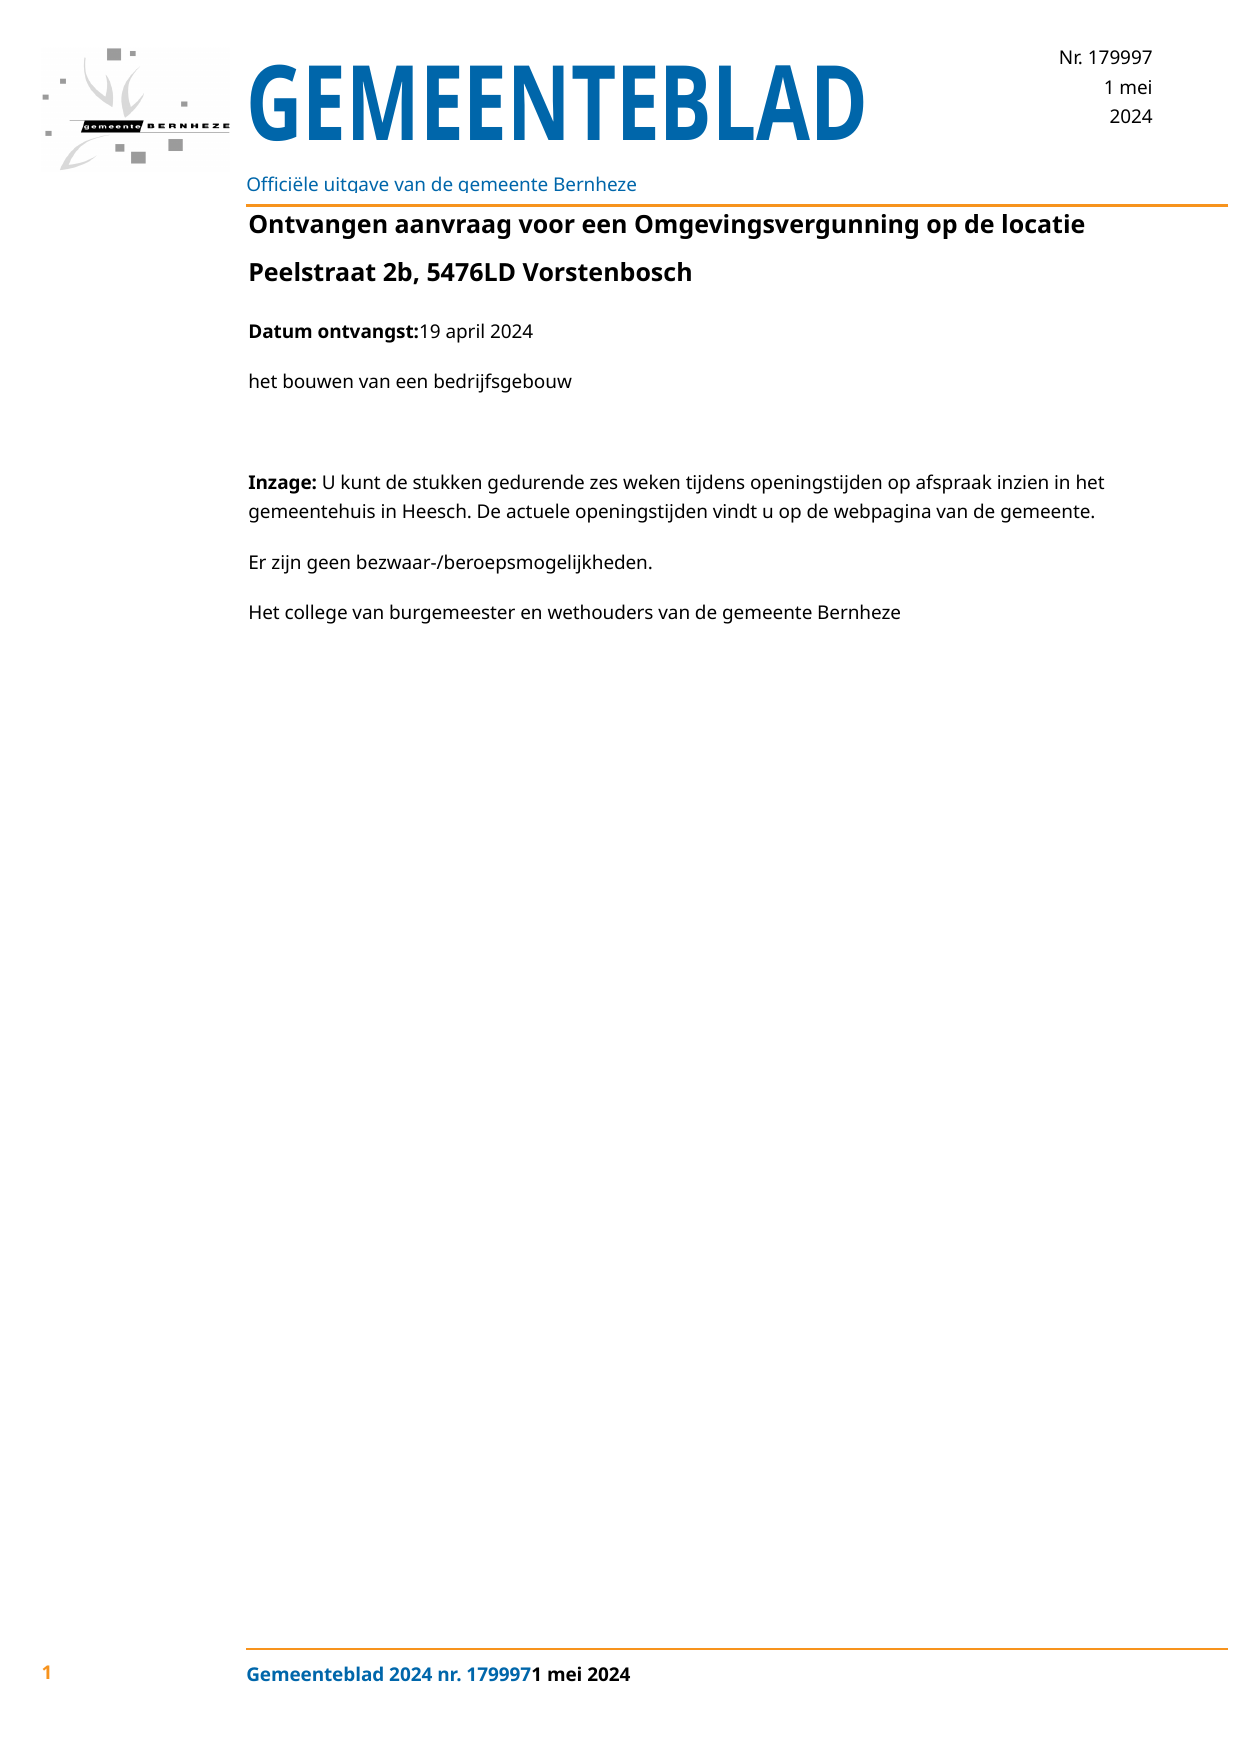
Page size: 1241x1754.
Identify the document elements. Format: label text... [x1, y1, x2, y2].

picture [41, 47, 231, 172]
text Ontvangen aanvraag voor een Omgevingsvergunning op de locatie Peelstraat 2b, 5476LD Vorstenbosch [248, 207, 1152, 288]
text Datum ontvangst:19 april 2024 [248, 318, 1152, 344]
text Het college van burgemeester en wethouders van de gemeente Bernheze [248, 599, 1152, 625]
text het bouwen van een bedrijfsgebouw [248, 368, 1152, 394]
text Er zijn geen bezwaar-/beroepsmogelijkheden. [248, 549, 1152, 575]
text Inzage: U kunt de stukken gedurende zes weken tijdens openingstijden op afspraak inzien in het gemeentehuis in Heesch. De actuele openingstijden vindt u op de webpagina van de gemeente. [248, 469, 1152, 524]
